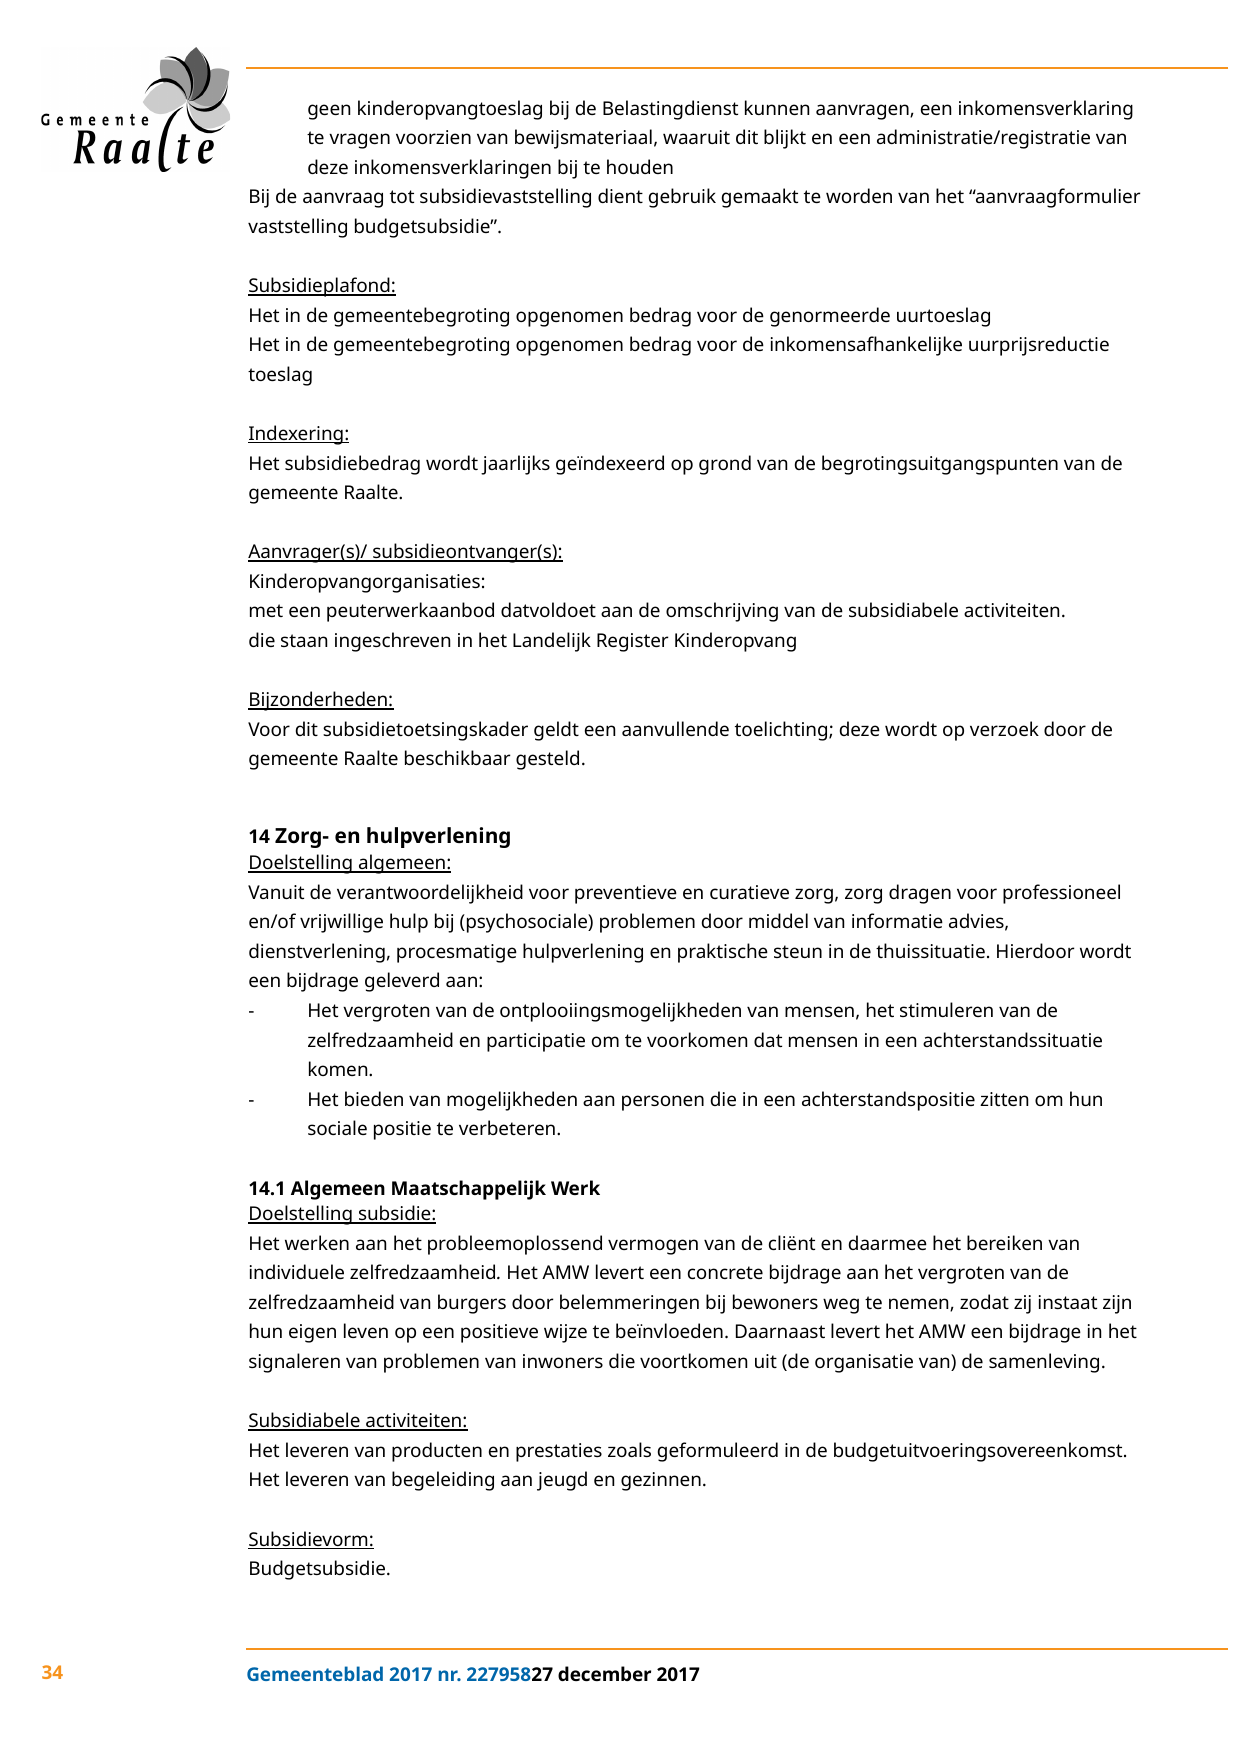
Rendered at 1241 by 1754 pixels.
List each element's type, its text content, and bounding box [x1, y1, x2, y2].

text Het in de gemeentebegroting opgenomen bedrag voor de inkomensafhankelijke uurprijsreductie toeslag [248, 331, 1152, 387]
text Bijzonderheden: [248, 686, 1152, 712]
text Doelstelling subsidie: [248, 1200, 1152, 1226]
text 14 Zorg- en hulpverlening [248, 821, 1152, 849]
list geen kinderopvangtoeslag bij de Belastingdienst kunnen aanvragen, een inkomensverklaring te vragen voorzien van bewijsmateriaal, waaruit dit blijkt en een administratie/registratie van deze inkomensverklaringen bij te houden [248, 95, 1152, 180]
list Het bieden van mogelijkheden aan personen die in een achterstandspositie zitten om hun sociale positie te verbeteren. [248, 1086, 1152, 1141]
text Budgetsubsidie. [248, 1555, 1152, 1581]
text 14.1 Algemeen Maatschappelijk Werk [248, 1175, 1152, 1200]
text Doelstelling algemeen: [248, 849, 1152, 875]
text Het werken aan het probleemoplossend vermogen van de cliënt en daarmee het bereiken van individuele zelfredzaamheid. Het AMW levert een concrete bijdrage aan het vergroten van de zelfredzaamheid van burgers door belemmeringen bij bewoners weg te nemen, zodat zij instaat zijn hun eigen leven op een positieve wijze te beïnvloeden. Daarnaast levert het AMW een bijdrage in het signaleren van problemen van inwoners die voortkomen uit (de organisatie van) de samenleving. [248, 1230, 1152, 1374]
text Het in de gemeentebegroting opgenomen bedrag voor de genormeerde uurtoeslag [248, 302, 1152, 328]
picture [41, 47, 231, 172]
text Bij de aanvraag tot subsidievaststelling dient gebruik gemaakt te worden van het “aanvraagformulier vaststelling budgetsubsidie”. [248, 183, 1152, 239]
text Voor dit subsidietoetsingskader geldt een aanvullende toelichting; deze wordt op verzoek door de gemeente Raalte beschikbaar gesteld. [248, 716, 1152, 771]
text Kinderopvangorganisaties: [248, 568, 1152, 594]
text Het leveren van begeleiding aan jeugd en gezinnen. [248, 1467, 1152, 1492]
text Subsidieplafond: [248, 272, 1152, 298]
text Aanvrager(s)/ subsidieontvanger(s): [248, 538, 1152, 564]
list Het vergroten van de ontplooiingsmogelijkheden van mensen, het stimuleren van de zelfredzaamheid en participatie om te voorkomen dat mensen in een achterstandssituatie komen. [248, 997, 1152, 1082]
text Vanuit de verantwoordelijkheid voor preventieve en curatieve zorg, zorg dragen voor professioneel en/of vrijwillige hulp bij (psychosociale) problemen door middel van informatie advies, dienstverlening, procesmatige hulpverlening en praktische steun in de thuissituatie. Hierdoor wordt een bijdrage geleverd aan: [248, 879, 1152, 993]
text Indexering: [248, 420, 1152, 446]
text Het leveren van producten en prestaties zoals geformuleerd in de budgetuitvoeringsovereenkomst. [248, 1437, 1152, 1463]
text Subsidievorm: [248, 1526, 1152, 1552]
text Subsidiabele activiteiten: [248, 1407, 1152, 1433]
text Het subsidiebedrag wordt jaarlijks geïndexeerd op grond van de begrotingsuitgangspunten van de gemeente Raalte. [248, 450, 1152, 505]
text die staan ingeschreven in het Landelijk Register Kinderopvang [248, 627, 1152, 653]
text met een peuterwerkaanbod datvoldoet aan de omschrijving van de subsidiabele activiteiten. [248, 598, 1152, 623]
